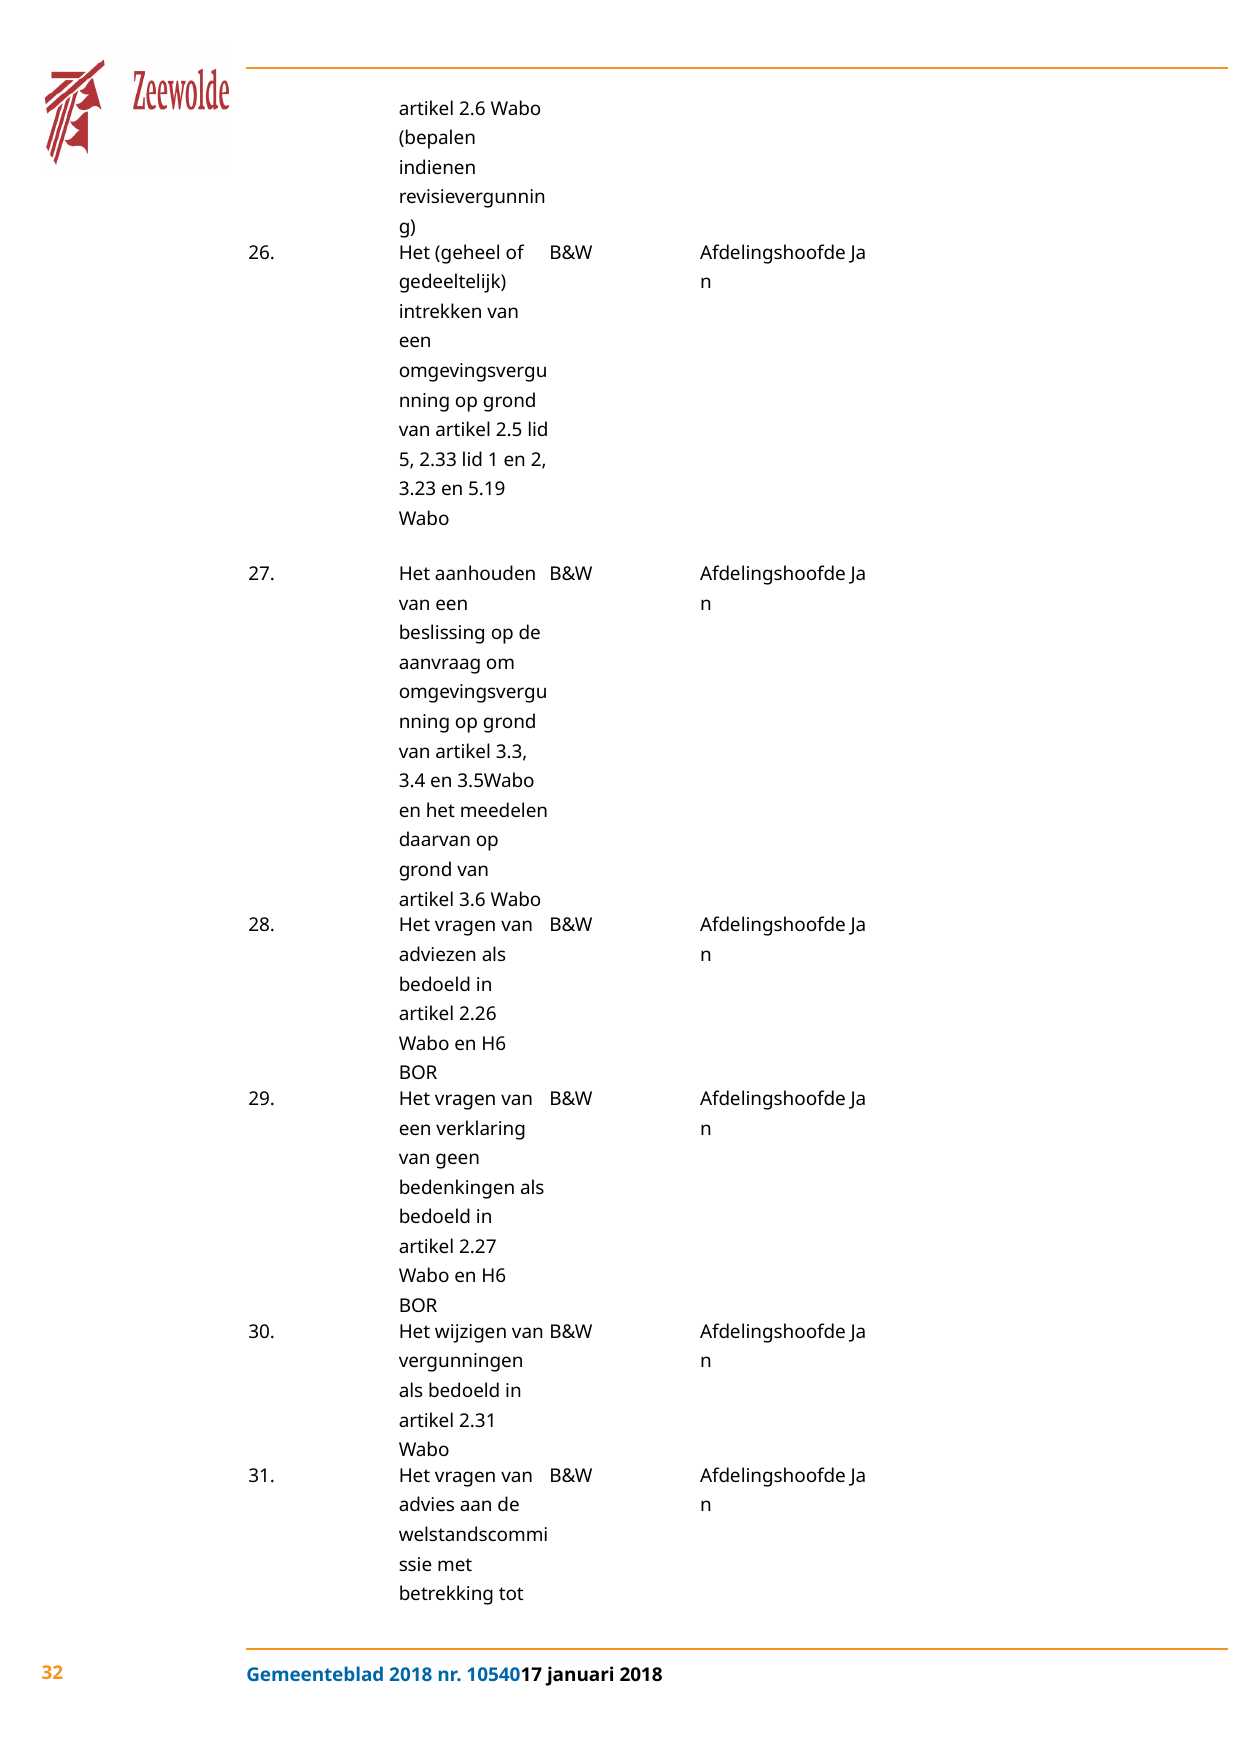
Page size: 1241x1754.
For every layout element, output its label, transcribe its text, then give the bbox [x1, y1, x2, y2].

table_cell [1001, 239, 1152, 560]
table_cell Afdelingshoofden [700, 1085, 850, 1318]
table_cell Het wijzigen van vergunningen als bedoeld in artikel 2.31 Wabo [399, 1318, 549, 1462]
table_cell Ja [850, 912, 1001, 1085]
table_cell [549, 95, 700, 239]
table_cell [1001, 95, 1152, 239]
table_cell Ja [850, 560, 1001, 912]
table_cell Het vragen van een verklaring van geen bedenkingen als bedoeld in artikel 2.27 Wabo en H6 BOR [399, 1085, 549, 1318]
table_cell artikel 2.6 Wabo (bepalen indienen revisievergunning) [399, 95, 549, 239]
table_cell Afdelingshoofden [700, 1462, 850, 1606]
table_cell [248, 239, 398, 560]
table_cell Ja [850, 1318, 1001, 1462]
table_cell B&W [549, 560, 700, 912]
table_cell B&W [549, 1085, 700, 1318]
table_cell [248, 95, 398, 239]
table_cell [248, 560, 398, 912]
table_cell [248, 1085, 398, 1318]
table_cell B&W [549, 239, 700, 560]
table_cell [1001, 560, 1152, 912]
table_cell B&W [549, 912, 700, 1085]
table_cell B&W [549, 1462, 700, 1606]
table_cell Afdelingshoofden [700, 239, 850, 560]
table_cell [850, 95, 1001, 239]
table_cell Ja [850, 239, 1001, 560]
table_cell [248, 1318, 398, 1462]
table_cell B&W [549, 1318, 700, 1462]
table_cell [1001, 1085, 1152, 1318]
table_cell Afdelingshoofden [700, 912, 850, 1085]
table_cell Het aanhouden van een beslissing op de aanvraag om omgevingsvergunning op grond van artikel 3.3, 3.4 en 3.5Wabo en het meedelen daarvan op grond van artikel 3.6 Wabo [399, 560, 549, 912]
table_cell [1001, 1318, 1152, 1462]
table_cell [1001, 912, 1152, 1085]
table_cell Ja [850, 1462, 1001, 1606]
table_cell [700, 95, 850, 239]
table_cell Afdelingshoofden [700, 1318, 850, 1462]
table_cell Het (geheel of gedeeltelijk) intrekken van een omgevingsvergunning op grond van artikel 2.5 lid 5, 2.33 lid 1 en 2, 3.23 en 5.19 Wabo [399, 239, 549, 560]
table_cell [248, 1462, 398, 1606]
picture [41, 47, 231, 172]
table_cell Ja [850, 1085, 1001, 1318]
table_cell Het vragen van advies aan de welstandscommissie met betrekking tot [399, 1462, 549, 1606]
table_cell [1001, 1462, 1152, 1606]
table_cell [248, 912, 398, 1085]
table_cell Het vragen van adviezen als bedoeld in artikel 2.26 Wabo en H6 BOR [399, 912, 549, 1085]
table_cell Afdelingshoofden [700, 560, 850, 912]
